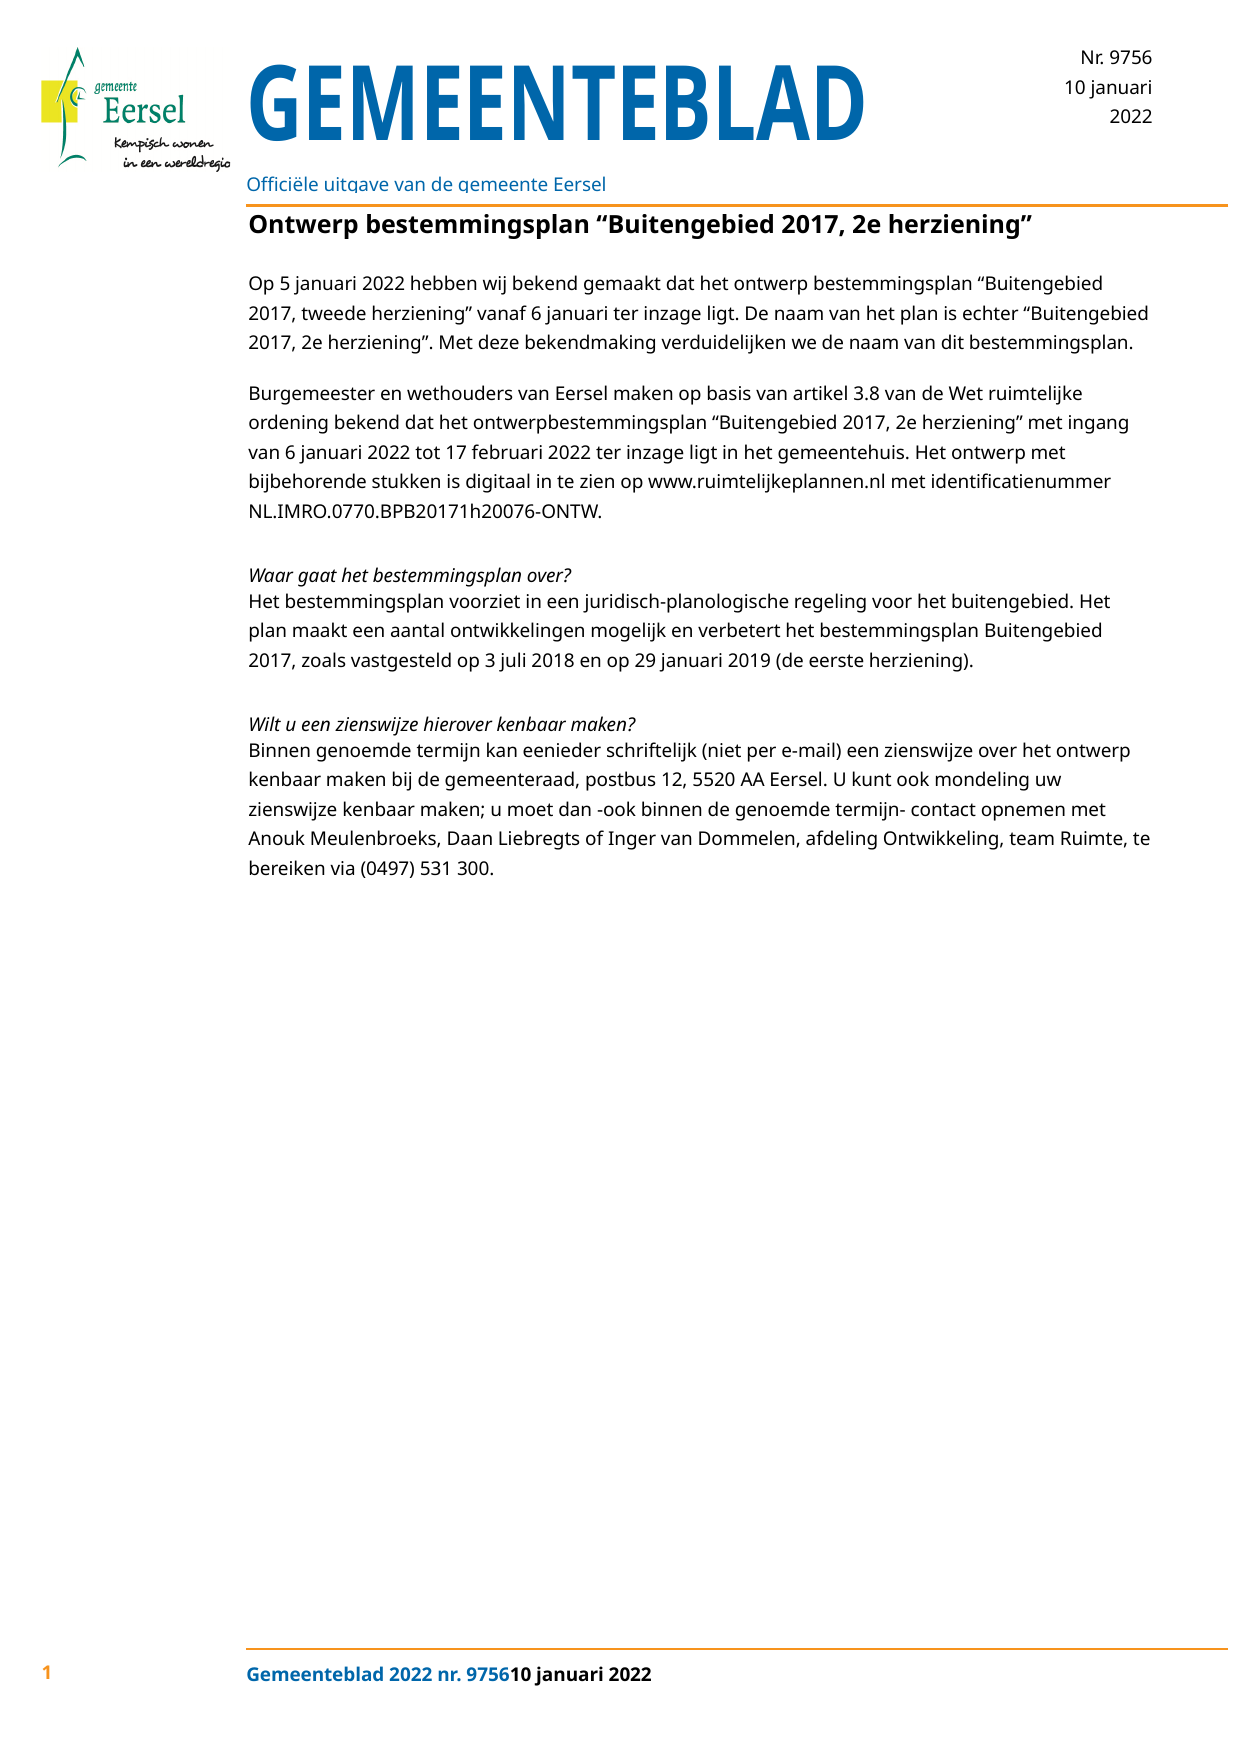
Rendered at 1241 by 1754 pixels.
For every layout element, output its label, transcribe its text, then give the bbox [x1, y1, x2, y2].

text Op 5 januari 2022 hebben wij bekend gemaakt dat het ontwerp bestemmingsplan “Buitengebied 2017, tweede herziening” vanaf 6 januari ter inzage ligt. De naam van het plan is echter “Buitengebied 2017, 2e herziening”. Met deze bekendmaking verduidelijken we de naam van dit bestemmingsplan. [248, 270, 1152, 355]
text Binnen genoemde termijn kan eenieder schriftelijk (niet per e-mail) een zienswijze over het ontwerp kenbaar maken bij de gemeenteraad, postbus 12, 5520 AA Eersel. U kunt ook mondeling uw zienswijze kenbaar maken; u moet dan -ook binnen de genoemde termijn- contact opnemen met Anouk Meulenbroeks, Daan Liebregts of Inger van Dommelen, afdeling Ontwikkeling, team Ruimte, te bereiken via (0497) 531 300. [248, 737, 1152, 881]
text Het bestemmingsplan voorziet in een juridisch-planologische regeling voor het buitengebied. Het plan maakt een aantal ontwikkelingen mogelijk en verbetert het bestemmingsplan Buitengebied 2017, zoals vastgesteld op 3 juli 2018 en op 29 januari 2019 (de eerste herziening). [248, 588, 1152, 673]
picture [41, 47, 231, 172]
text Wilt u een zienswijze hierover kenbaar maken? [248, 711, 1152, 737]
text Waar gaat het bestemmingsplan over? [248, 562, 1152, 588]
text Ontwerp bestemmingsplan “Buitengebied 2017, 2e herziening” [248, 207, 1152, 241]
text Burgemeester en wethouders van Eersel maken op basis van artikel 3.8 van de Wet ruimtelijke ordening bekend dat het ontwerpbestemmingsplan “Buitengebied 2017, 2e herziening” met ingang van 6 januari 2022 tot 17 februari 2022 ter inzage ligt in het gemeentehuis. Het ontwerp met bijbehorende stukken is digitaal in te zien op www.ruimtelijkeplannen.nl met identificatienummer NL.IMRO.0770.BPB20171h20076-ONTW. [248, 380, 1152, 524]
